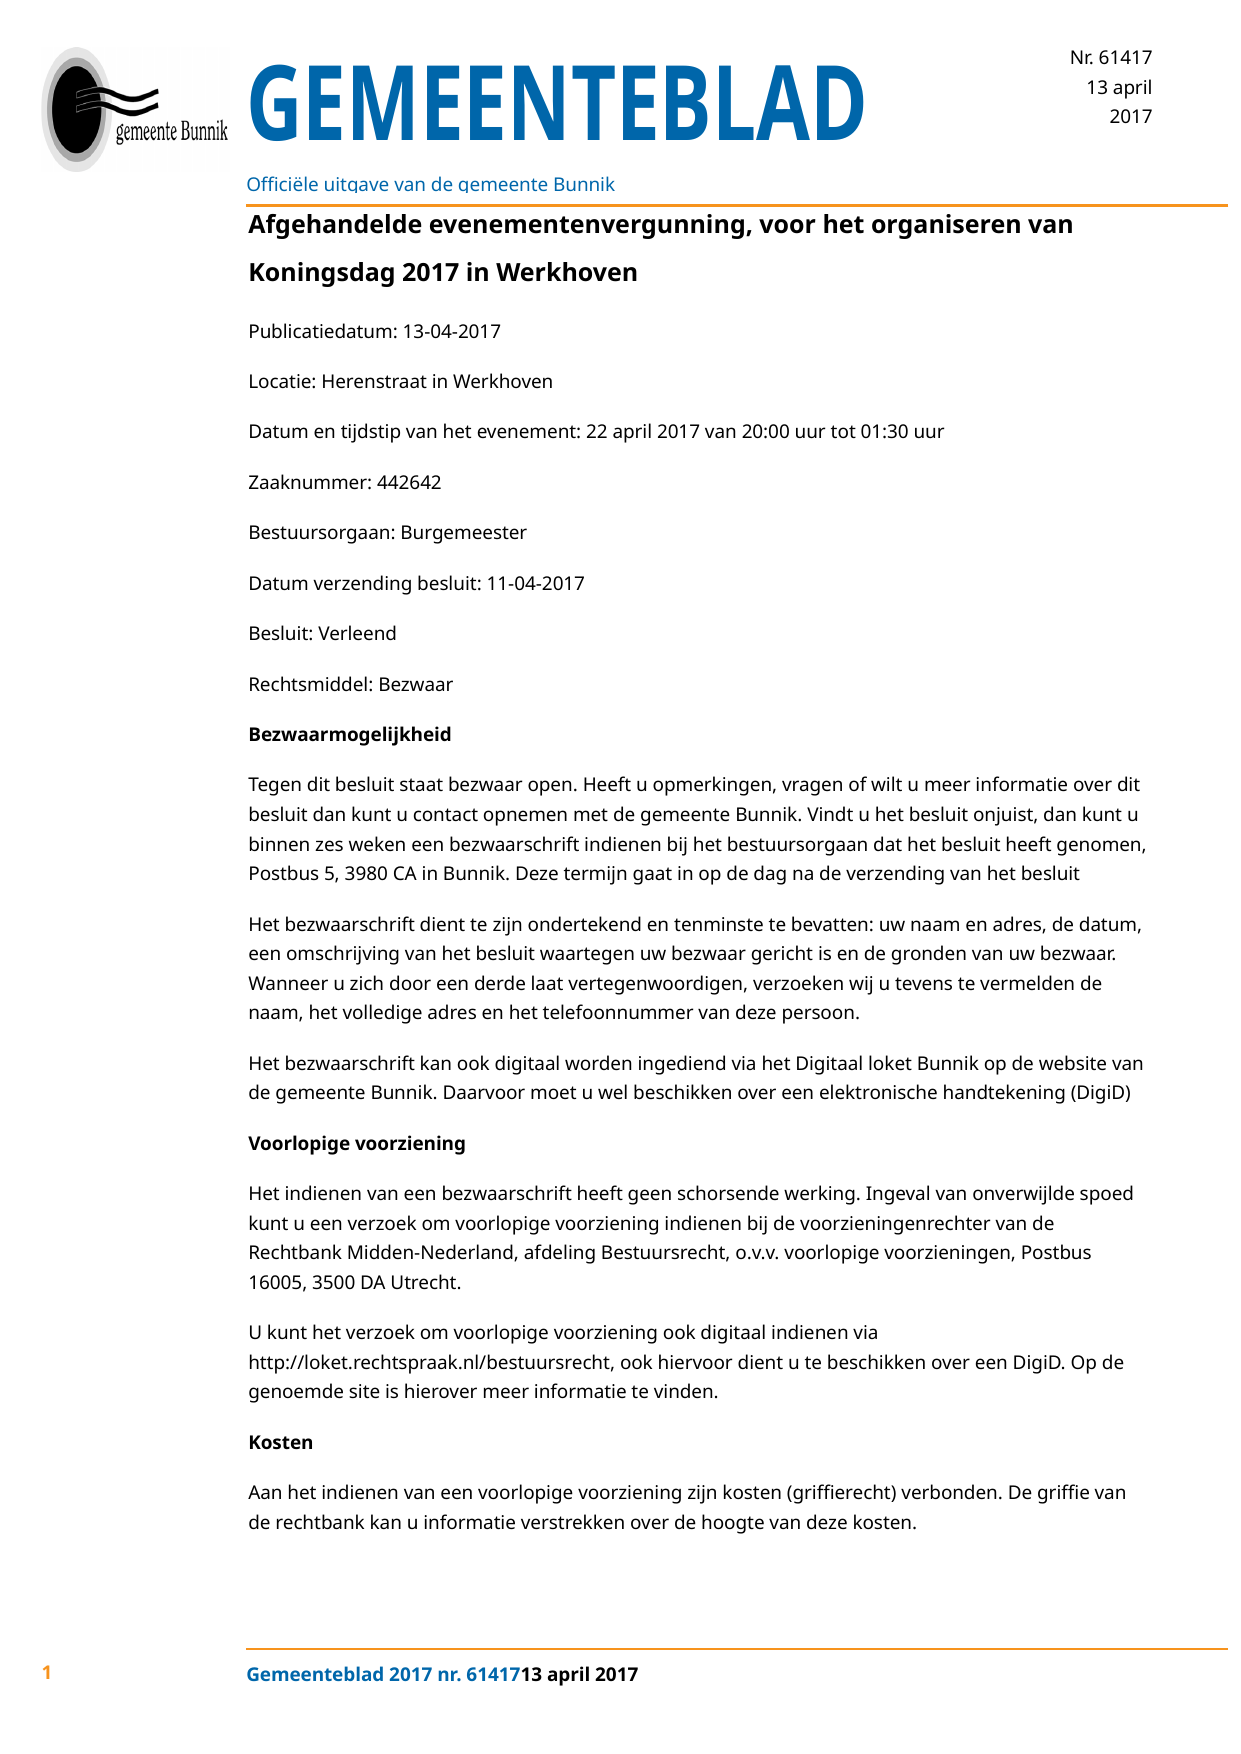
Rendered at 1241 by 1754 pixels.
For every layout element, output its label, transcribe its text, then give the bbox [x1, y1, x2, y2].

text Het bezwaarschrift dient te zijn ondertekend en tenminste te bevatten: uw naam en adres, de datum, een omschrijving van het besluit waartegen uw bezwaar gericht is en de gronden van uw bezwaar. Wanneer u zich door een derde laat vertegenwoordigen, verzoeken wij u tevens te vermelden de naam, het volledige adres en het telefoonnummer van deze persoon. [248, 911, 1152, 1025]
text Kosten [248, 1429, 1152, 1455]
text Aan het indienen van een voorlopige voorziening zijn kosten (griffierecht) verbonden. De griffie van de rechtbank kan u informatie verstrekken over de hoogte van deze kosten. [248, 1479, 1152, 1535]
text Zaaknummer: 442642 [248, 469, 1152, 495]
text Bestuursorgaan: Burgemeester [248, 519, 1152, 545]
text Het bezwaarschrift kan ook digitaal worden ingediend via het Digitaal loket Bunnik op de website van de gemeente Bunnik. Daarvoor moet u wel beschikken over een elektronische handtekening (DigiD) [248, 1050, 1152, 1105]
picture [41, 47, 231, 172]
text Afgehandelde evenementenvergunning, voor het organiseren van Koningsdag 2017 in Werkhoven [248, 207, 1152, 288]
text Datum en tijdstip van het evenement: 22 april 2017 van 20:00 uur tot 01:30 uur [248, 419, 1152, 444]
text U kunt het verzoek om voorlopige voorziening ook digitaal indienen via http://loket.rechtspraak.nl/bestuursrecht, ook hiervoor dient u te beschikken over een DigiD. Op de genoemde site is hierover meer informatie te vinden. [248, 1319, 1152, 1404]
text Datum verzending besluit: 11-04-2017 [248, 570, 1152, 596]
text Publicatiedatum: 13-04-2017 [248, 318, 1152, 344]
text Besluit: Verleend [248, 620, 1152, 646]
text Tegen dit besluit staat bezwaar open. Heeft u opmerkingen, vragen of wilt u meer informatie over dit besluit dan kunt u contact opnemen met de gemeente Bunnik. Vindt u het besluit onjuist, dan kunt u binnen zes weken een bezwaarschrift indienen bij het bestuursorgaan dat het besluit heeft genomen, Postbus 5, 3980 CA in Bunnik. Deze termijn gaat in op de dag na de verzending van het besluit [248, 772, 1152, 886]
text Rechtsmiddel: Bezwaar [248, 671, 1152, 697]
text Locatie: Herenstraat in Werkhoven [248, 368, 1152, 394]
text Bezwaarmogelijkheid [248, 721, 1152, 747]
text Het indienen van een bezwaarschrift heeft geen schorsende werking. Ingeval van onverwijlde spoed kunt u een verzoek om voorlopige voorziening indienen bij de voorzieningenrechter van de Rechtbank Midden-Nederland, afdeling Bestuursrecht, o.v.v. voorlopige voorzieningen, Postbus 16005, 3500 DA Utrecht. [248, 1180, 1152, 1295]
text Voorlopige voorziening [248, 1130, 1152, 1156]
